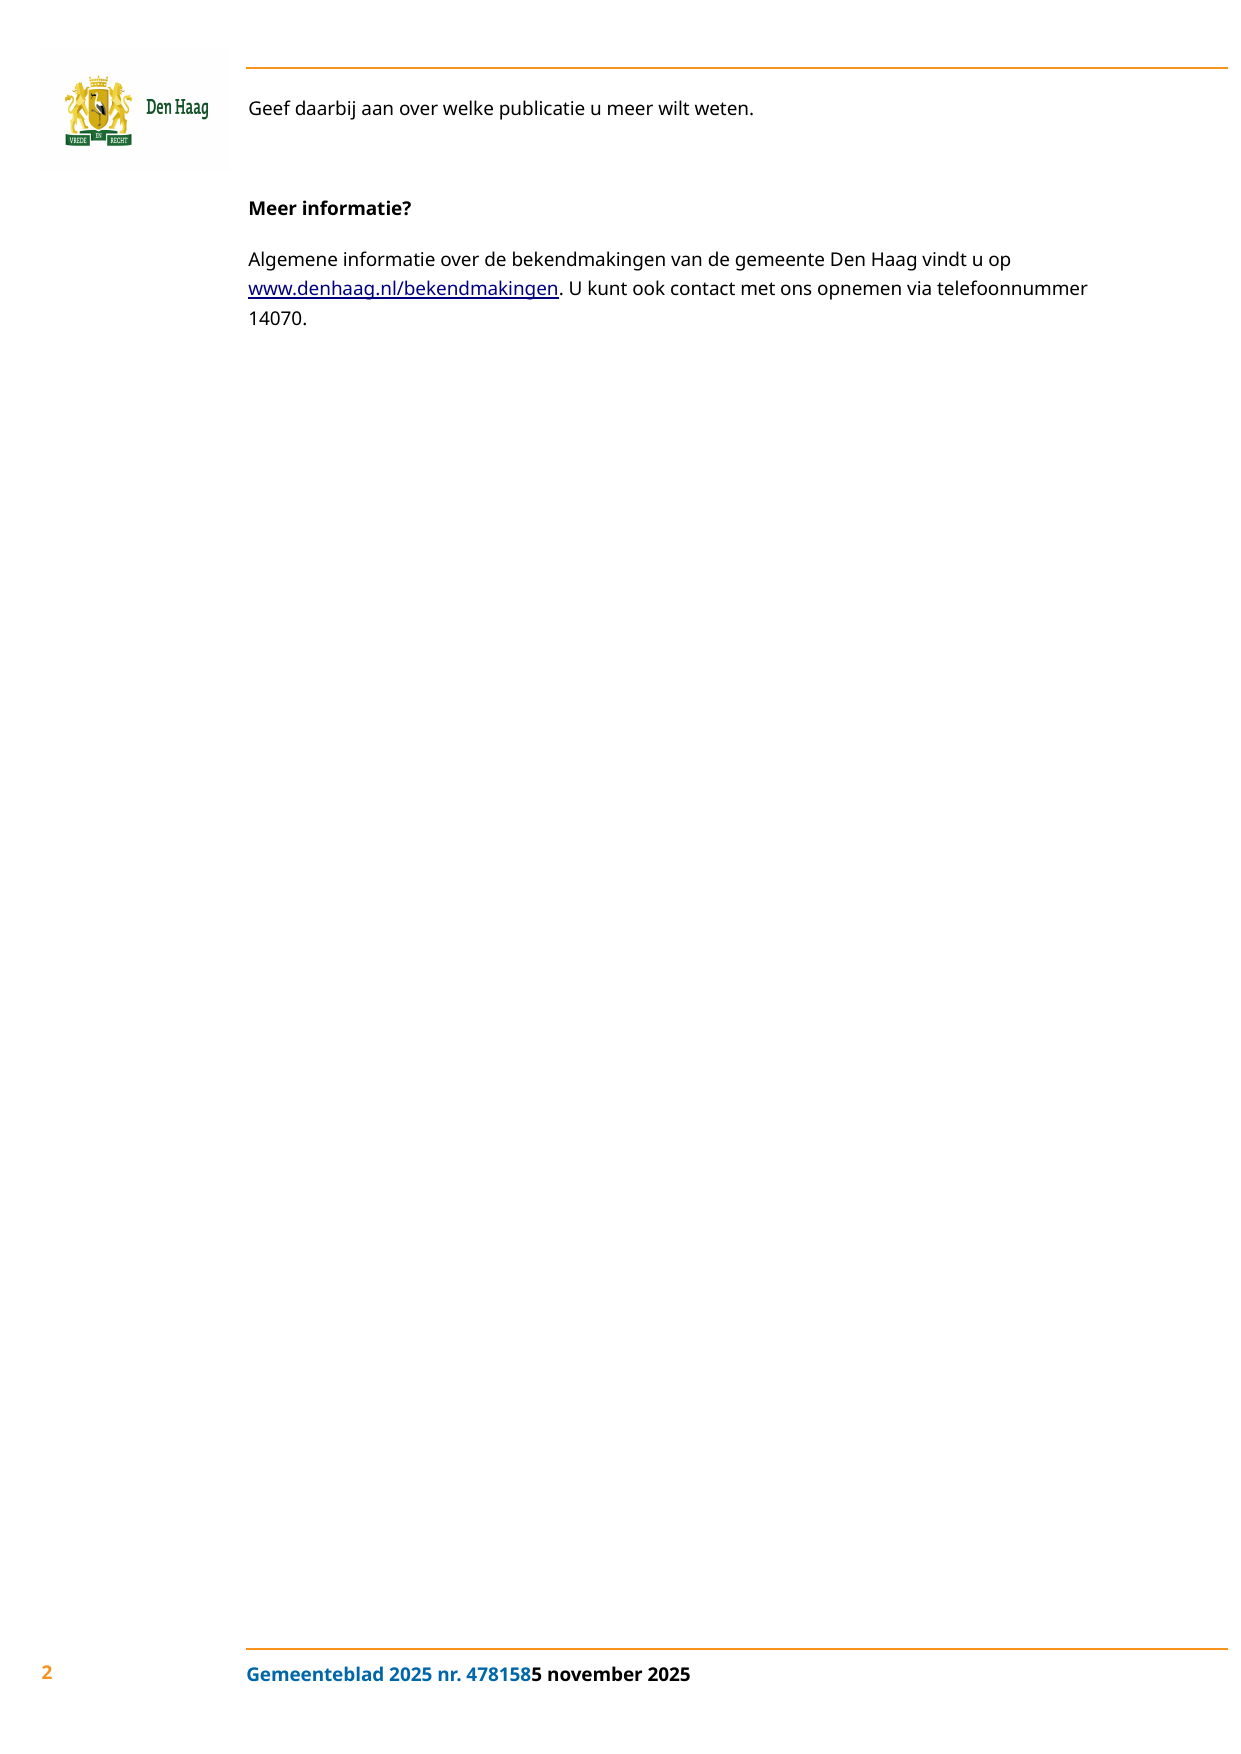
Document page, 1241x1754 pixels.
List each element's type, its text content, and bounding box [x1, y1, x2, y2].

text Geef daarbij aan over welke publicatie u meer wilt weten. [248, 95, 1152, 121]
text Algemene informatie over de bekendmakingen van de gemeente Den Haag vindt u op www.denhaag.nl/bekendmakingen. U kunt ook contact met ons opnemen via telefoonnummer 14070. [248, 246, 1152, 331]
text Meer informatie? [248, 196, 1152, 221]
picture [41, 47, 231, 172]
